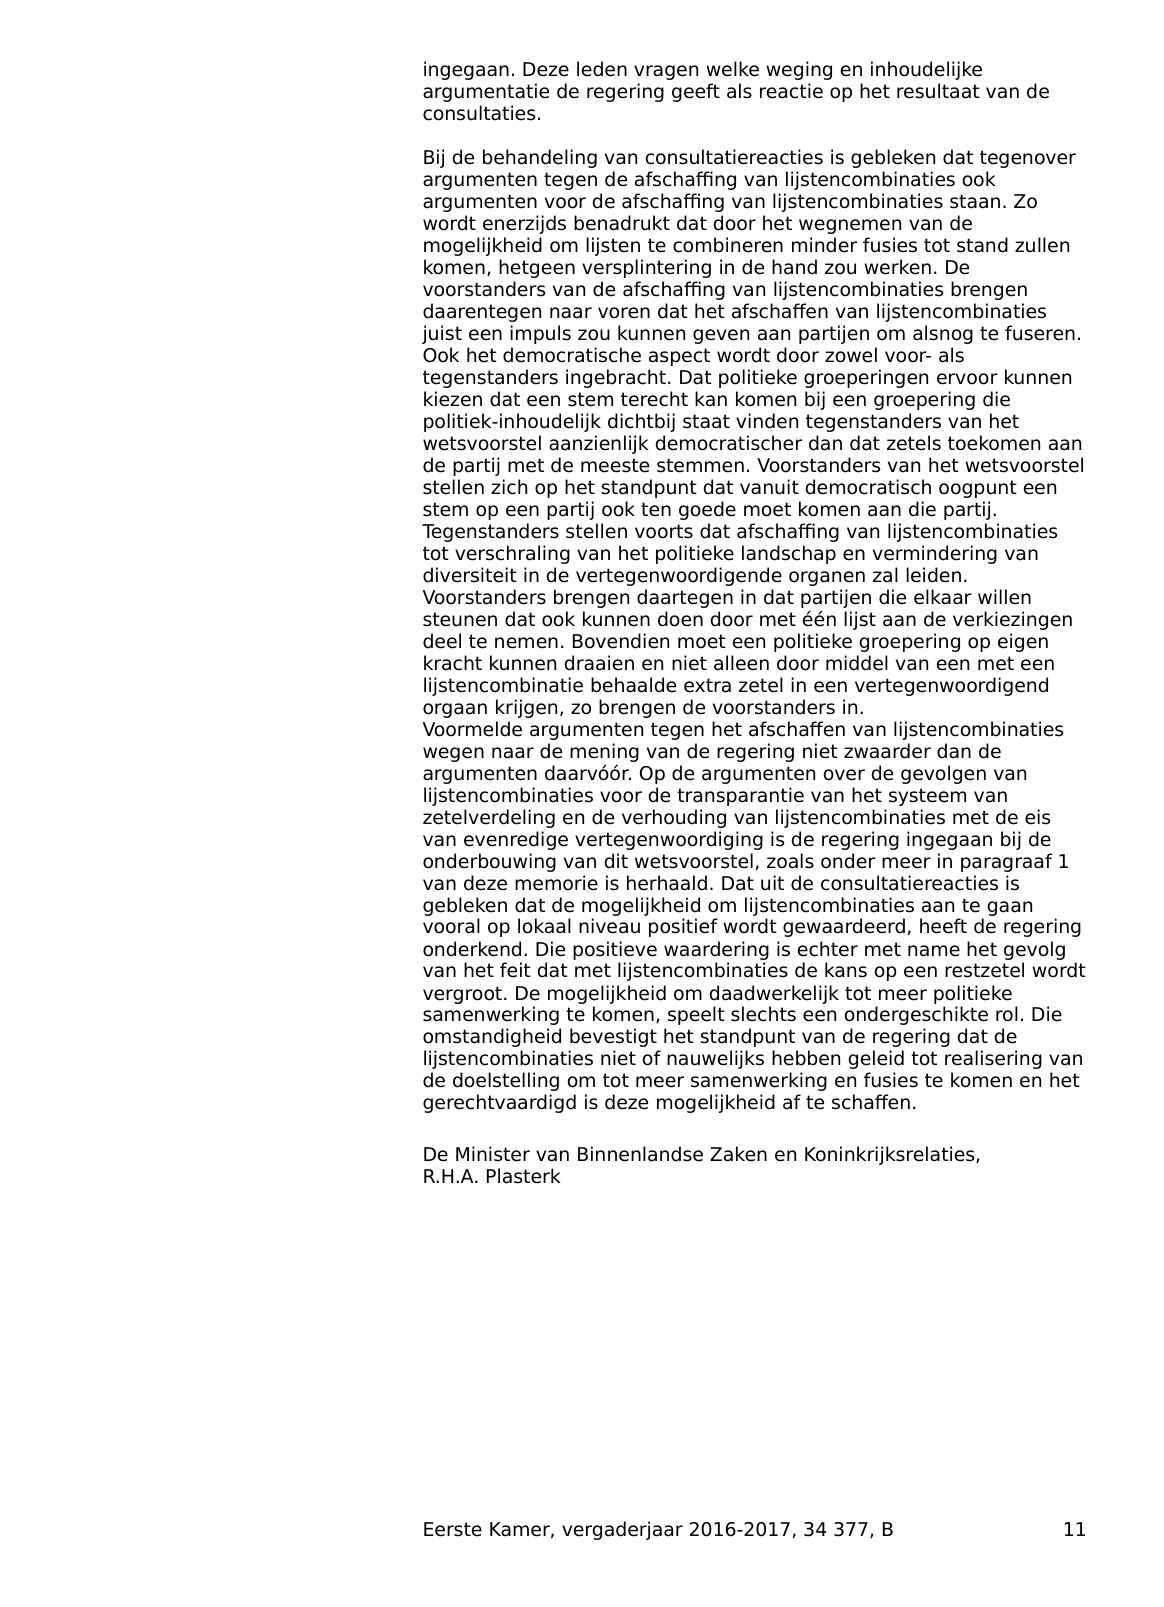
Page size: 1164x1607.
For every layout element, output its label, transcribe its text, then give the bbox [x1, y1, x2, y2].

text De Minister van Binnenlandse Zaken en Koninkrijksrelaties, R.H.A. Plasterk [422, 1144, 1087, 1188]
text Tegenstanders stellen voorts dat afschaffing van lijstencombinaties tot verschraling van het politieke landschap en vermindering van diversiteit in de vertegenwoordigende organen zal leiden. Voorstanders brengen daartegen in dat partijen die elkaar willen steunen dat ook kunnen doen door met één lijst aan de verkiezingen deel te nemen. Bovendien moet een politieke groepering op eigen kracht kunnen draaien en niet alleen door middel van een met een lijstencombinatie behaalde extra zetel in een vertegenwoordigend orgaan krijgen, zo brengen de voorstanders in. [422, 521, 1087, 719]
text ingegaan. Deze leden vragen welke weging en inhoudelijke argumentatie de regering geeft als reactie op het resultaat van de consultaties. [422, 59, 1087, 125]
text Bij de behandeling van consultatiereacties is gebleken dat tegenover argumenten tegen de afschaffing van lijstencombinaties ook argumenten voor de afschaffing van lijstencombinaties staan. Zo wordt enerzijds benadrukt dat door het wegnemen van de mogelijkheid om lijsten te combineren minder fusies tot stand zullen komen, hetgeen versplintering in de hand zou werken. De voorstanders van de afschaffing van lijstencombinaties brengen daarentegen naar voren dat het afschaffen van lijstencombinaties juist een impuls zou kunnen geven aan partijen om alsnog te fuseren. Ook het democratische aspect wordt door zowel voor- als tegenstanders ingebracht. Dat politieke groeperingen ervoor kunnen kiezen dat een stem terecht kan komen bij een groepering die politiek-inhoudelijk dichtbij staat vinden tegenstanders van het wetsvoorstel aanzienlijk democratischer dan dat zetels toekomen aan de partij met de meeste stemmen. Voorstanders van het wetsvoorstel stellen zich op het standpunt dat vanuit democratisch oogpunt een stem op een partij ook ten goede moet komen aan die partij. [422, 147, 1087, 521]
text Voormelde argumenten tegen het afschaffen van lijstencombinaties wegen naar de mening van de regering niet zwaarder dan de argumenten daarvóór. Op de argumenten over de gevolgen van lijstencombinaties voor de transparantie van het systeem van zetelverdeling en de verhouding van lijstencombinaties met de eis van evenredige vertegenwoordiging is de regering ingegaan bij de onderbouwing van dit wetsvoorstel, zoals onder meer in paragraaf 1 van deze memorie is herhaald. Dat uit de consultatiereacties is gebleken dat de mogelijkheid om lijstencombinaties aan te gaan vooral op lokaal niveau positief wordt gewaardeerd, heeft de regering onderkend. Die positieve waardering is echter met name het gevolg van het feit dat met lijstencombinaties de kans op een restzetel wordt vergroot. De mogelijkheid om daadwerkelijk tot meer politieke samenwerking te komen, speelt slechts een ondergeschikte rol. Die omstandigheid bevestigt het standpunt van de regering dat de lijstencombinaties niet of nauwelijks hebben geleid tot realisering van de doelstelling om tot meer samenwerking en fusies te komen en het gerechtvaardigd is deze mogelijkheid af te schaffen. [422, 719, 1087, 1114]
